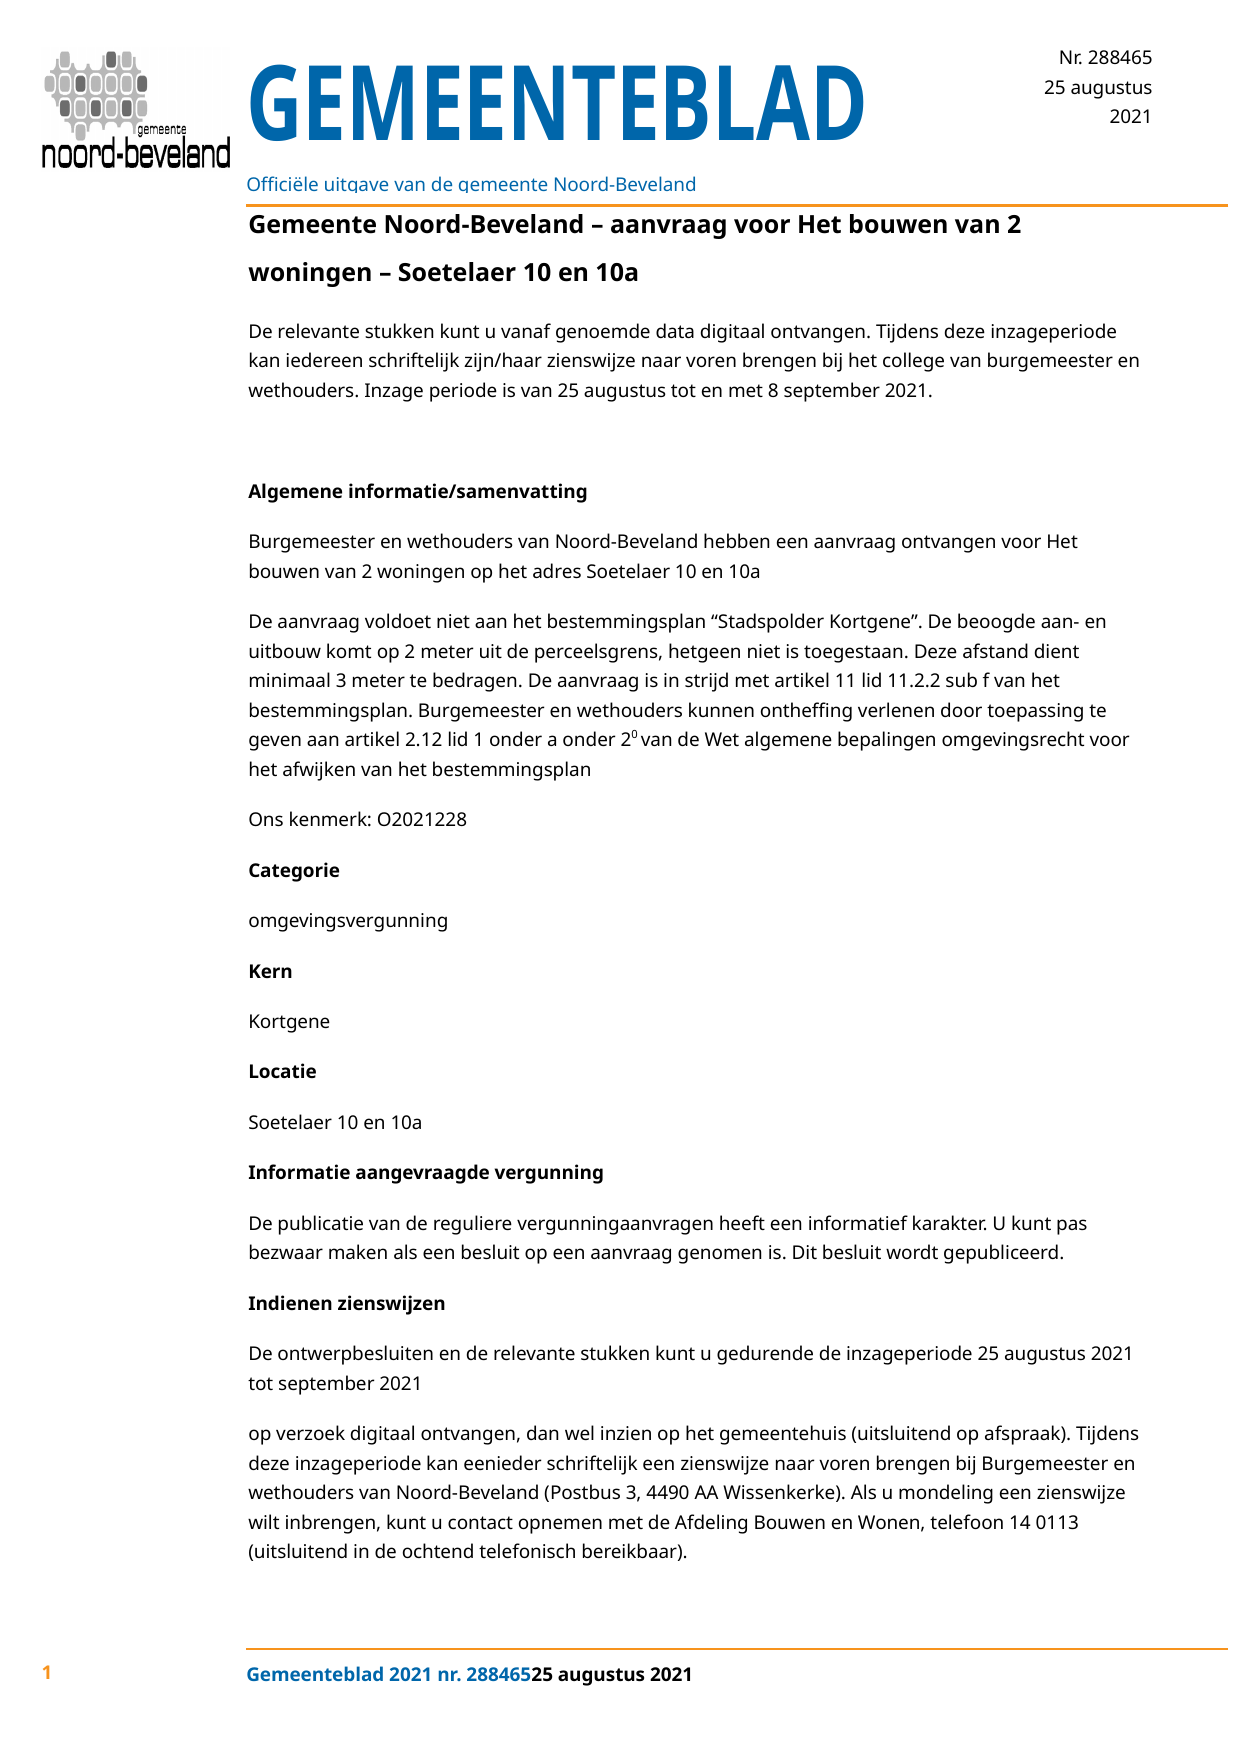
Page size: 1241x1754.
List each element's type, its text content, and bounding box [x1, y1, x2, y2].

text Burgemeester en wethouders van Noord-Beveland hebben een aanvraag ontvangen voor Het bouwen van 2 woningen op het adres Soetelaer 10 en 10a [248, 528, 1152, 584]
text De aanvraag voldoet niet aan het bestemmingsplan “Stadspolder Kortgene”. De beoogde aan- en uitbouw komt op 2 meter uit de perceelsgrens, hetgeen niet is toegestaan. Deze afstand dient minimaal 3 meter te bedragen. De aanvraag is in strijd met artikel 11 lid 11.2.2 sub f van het bestemmingsplan. Burgemeester en wethouders kunnen ontheffing verlenen door toepassing te geven aan artikel 2.12 lid 1 onder a onder 20 van de Wet algemene bepalingen omgevingsrecht voor het afwijken van het bestemmingsplan [248, 608, 1152, 782]
text Algemene informatie/samenvatting [248, 478, 1152, 504]
text op verzoek digitaal ontvangen, dan wel inzien op het gemeentehuis (uitsluitend op afspraak). Tijdens deze inzageperiode kan eenieder schriftelijk een zienswijze naar voren brengen bij Burgemeester en wethouders van Noord-Beveland (Postbus 3, 4490 AA Wissenkerke). Als u mondeling een zienswijze wilt inbrengen, kunt u contact opnemen met de Afdeling Bouwen en Wonen, telefoon 14 0113 (uitsluitend in de ochtend telefonisch bereikbaar). [248, 1420, 1152, 1564]
text Kortgene [248, 1008, 1152, 1034]
text Kern [248, 958, 1152, 984]
text Categorie [248, 857, 1152, 883]
text omgevingsvergunning [248, 907, 1152, 933]
text De publicatie van de reguliere vergunningaanvragen heeft een informatief karakter. U kunt pas bezwaar maken als een besluit op een aanvraag genomen is. Dit besluit wordt gepubliceerd. [248, 1210, 1152, 1265]
text Soetelaer 10 en 10a [248, 1109, 1152, 1135]
text Gemeente Noord-Beveland – aanvraag voor Het bouwen van 2 woningen – Soetelaer 10 en 10a [248, 207, 1152, 288]
text Informatie aangevraagde vergunning [248, 1159, 1152, 1185]
text Locatie [248, 1059, 1152, 1084]
text De relevante stukken kunt u vanaf genoemde data digitaal ontvangen. Tijdens deze inzageperiode kan iedereen schriftelijk zijn/haar zienswijze naar voren brengen bij het college van burgemeester en wethouders. Inzage periode is van 25 augustus tot en met 8 september 2021. [248, 318, 1152, 403]
text Indienen zienswijzen [248, 1290, 1152, 1316]
text Ons kenmerk: O2021228 [248, 807, 1152, 832]
picture [41, 47, 231, 172]
text De ontwerpbesluiten en de relevante stukken kunt u gedurende de inzageperiode 25 augustus 2021 tot september 2021 [248, 1340, 1152, 1396]
